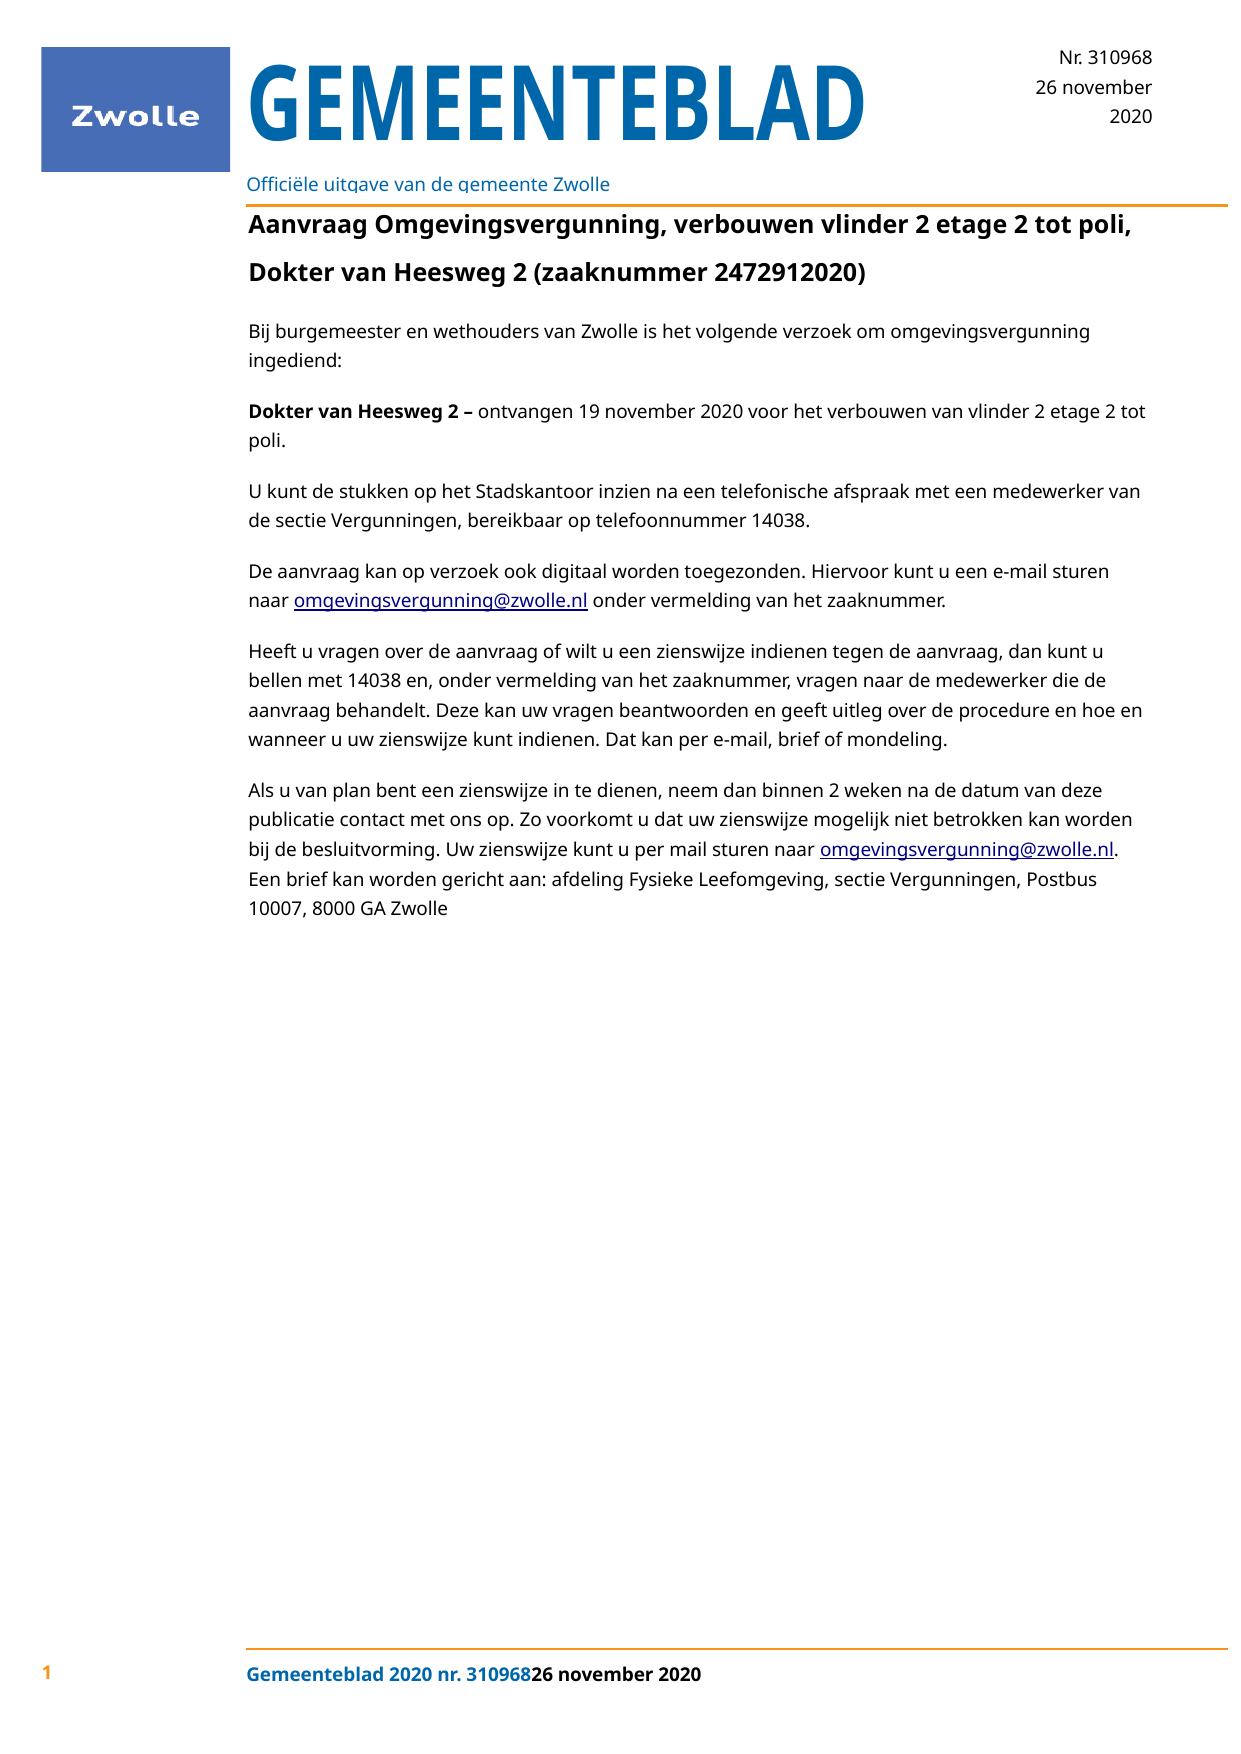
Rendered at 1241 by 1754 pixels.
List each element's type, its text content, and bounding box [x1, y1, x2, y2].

text Als u van plan bent een zienswijze in te dienen, neem dan binnen 2 weken na de datum van deze publicatie contact met ons op. Zo voorkomt u dat uw zienswijze mogelijk niet betrokken kan worden bij de besluitvorming. Uw zienswijze kunt u per mail sturen naar omgevingsvergunning@zwolle.nl. Een brief kan worden gericht aan: afdeling Fysieke Leefomgeving, sectie Vergunningen, Postbus 10007, 8000 GA Zwolle [248, 777, 1152, 921]
picture [41, 47, 231, 172]
text Bij burgemeester en wethouders van Zwolle is het volgende verzoek om omgevingsvergunning ingediend: [248, 318, 1152, 373]
text Dokter van Heesweg 2 – ontvangen 19 november 2020 voor het verbouwen van vlinder 2 etage 2 tot poli. [248, 398, 1152, 453]
text Heeft u vragen over de aanvraag of wilt u een zienswijze indienen tegen de aanvraag, dan kunt u bellen met 14038 en, onder vermelding van het zaaknummer, vragen naar de medewerker die de aanvraag behandelt. Deze kan uw vragen beantwoorden en geeft uitleg over de procedure en hoe en wanneer u uw zienswijze kunt indienen. Dat kan per e-mail, brief of mondeling. [248, 638, 1152, 752]
text De aanvraag kan op verzoek ook digitaal worden toegezonden. Hiervoor kunt u een e-mail sturen naar omgevingsvergunning@zwolle.nl onder vermelding van het zaaknummer. [248, 558, 1152, 613]
text Aanvraag Omgevingsvergunning, verbouwen vlinder 2 etage 2 tot poli, Dokter van Heesweg 2 (zaaknummer 2472912020) [248, 207, 1152, 288]
text U kunt de stukken op het Stadskantoor inzien na een telefonische afspraak met een medewerker van de sectie Vergunningen, bereikbaar op telefoonnummer 14038. [248, 478, 1152, 533]
